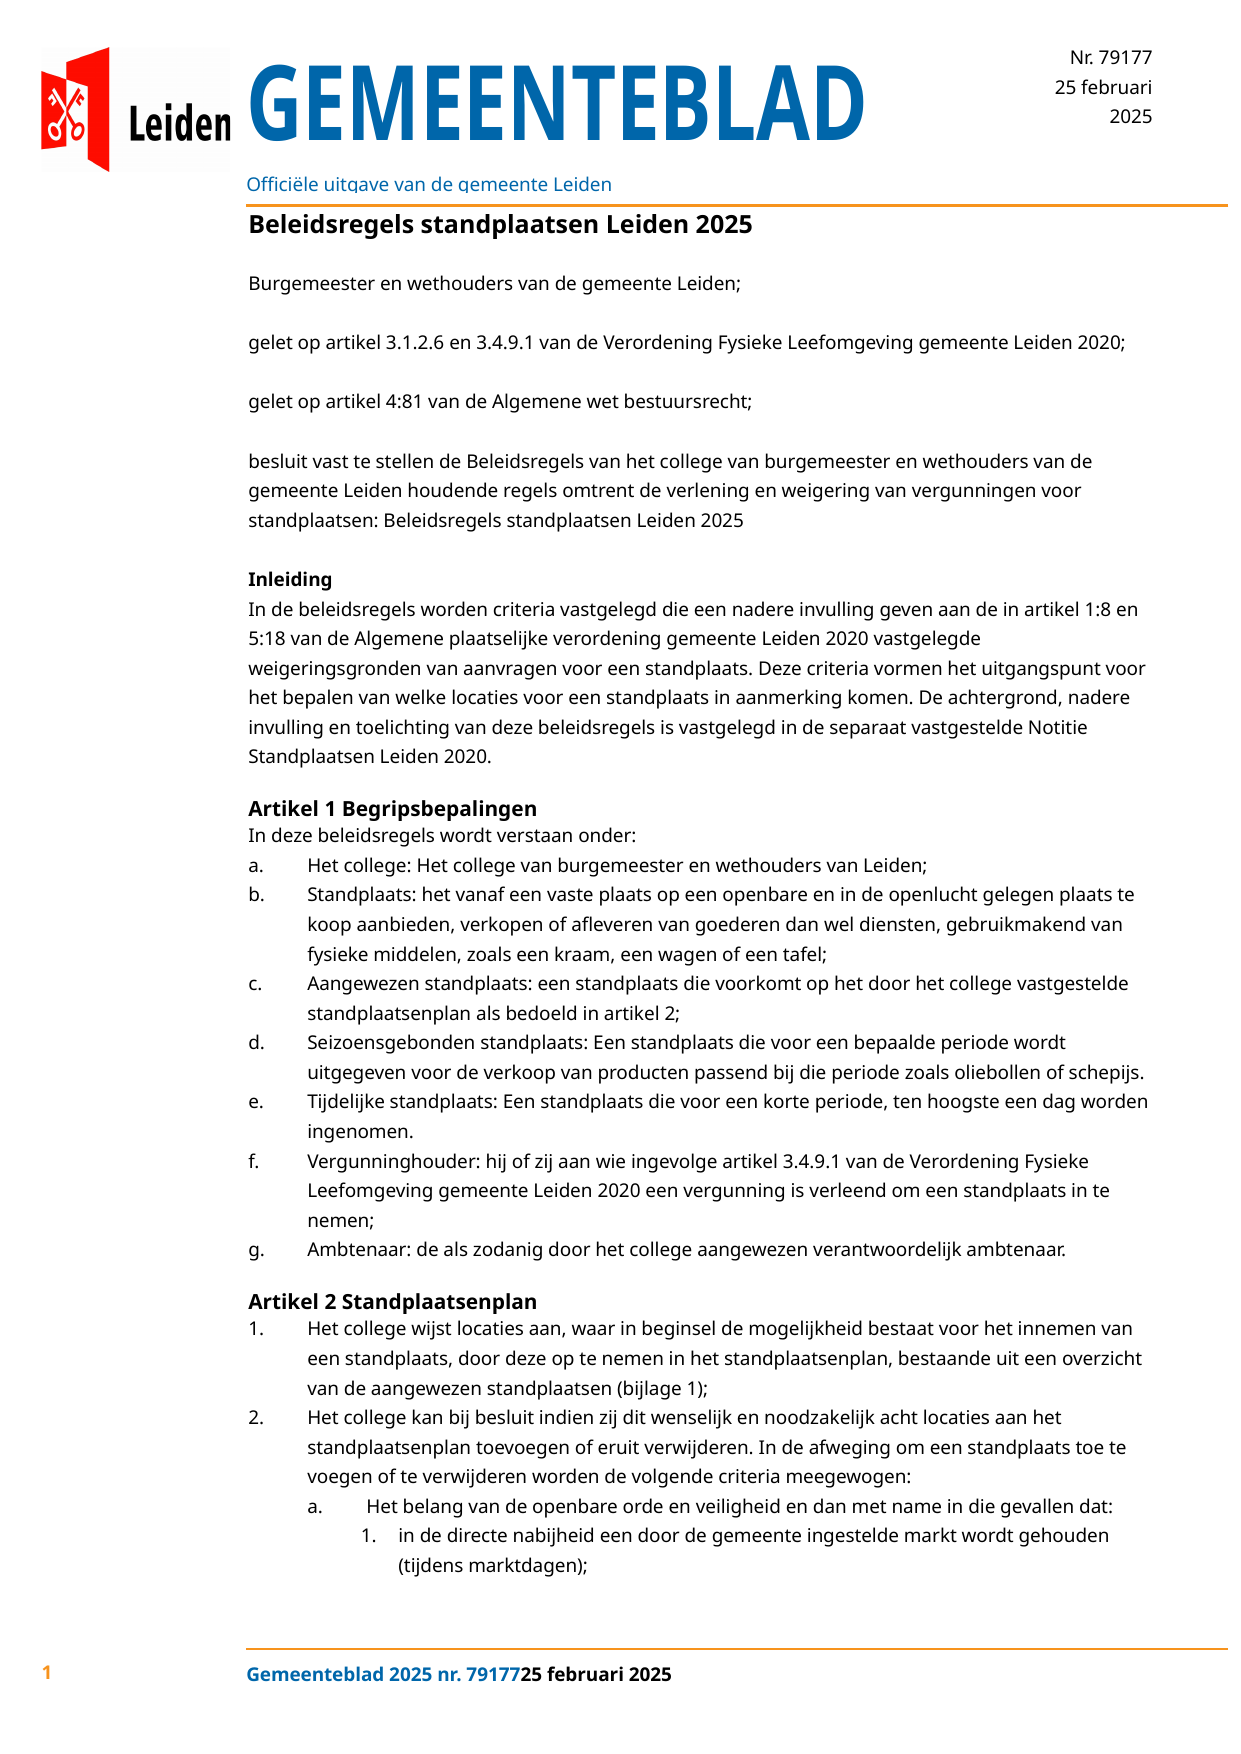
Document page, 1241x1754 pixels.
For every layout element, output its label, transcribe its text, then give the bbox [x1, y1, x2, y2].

picture [41, 47, 231, 172]
text In deze beleidsregels wordt verstaan onder: [248, 822, 1152, 848]
list Ambtenaar: de als zodanig door het college aangewezen verantwoordelijk ambtenaar. [248, 1237, 1152, 1262]
text Artikel 1 Begripsbepalingen [248, 794, 1152, 822]
text gelet op artikel 3.1.2.6 en 3.4.9.1 van de Verordening Fysieke Leefomgeving gemeente Leiden 2020; [248, 329, 1152, 355]
list Het college kan bij besluit indien zij dit wenselijk en noodzakelijk acht locaties aan het standplaatsenplan toevoegen of eruit verwijderen. In de afweging om een standplaats toe te voegen of te verwijderen worden de volgende criteria meegewogen: [248, 1404, 1152, 1489]
list Vergunninghouder: hij of zij aan wie ingevolge artikel 3.4.9.1 van de Verordening Fysieke Leefomgeving gemeente Leiden 2020 een vergunning is verleend om een standplaats in te nemen; [248, 1148, 1152, 1233]
text Inleiding [248, 566, 1152, 592]
list Tijdelijke standplaats: Een standplaats die voor een korte periode, ten hoogste een dag worden ingenomen. [248, 1089, 1152, 1144]
text besluit vast te stellen de Beleidsregels van het college van burgemeester en wethouders van de gemeente Leiden houdende regels omtrent de verlening en weigering van vergunningen voor standplaatsen: Beleidsregels standplaatsen Leiden 2025 [248, 448, 1152, 533]
text gelet op artikel 4:81 van de Algemene wet bestuursrecht; [248, 389, 1152, 414]
list Het belang van de openbare orde en veiligheid en dan met name in die gevallen dat: [307, 1493, 1152, 1519]
text Burgemeester en wethouders van de gemeente Leiden; [248, 270, 1152, 296]
list Het college: Het college van burgemeester en wethouders van Leiden; [248, 852, 1152, 878]
text Artikel 2 Standplaatsenplan [248, 1287, 1152, 1316]
list Aangewezen standplaats: een standplaats die voorkomt op het door het college vastgestelde standplaatsenplan als bedoeld in artikel 2; [248, 970, 1152, 1026]
list Het college wijst locaties aan, waar in beginsel de mogelijkheid bestaat voor het innemen van een standplaats, door deze op te nemen in het standplaatsenplan, bestaande uit een overzicht van de aangewezen standplaatsen (bijlage 1); [248, 1316, 1152, 1400]
text In de beleidsregels worden criteria vastgelegd die een nadere invulling geven aan de in artikel 1:8 en 5:18 van de Algemene plaatselijke verordening gemeente Leiden 2020 vastgelegde weigeringsgronden van aanvragen voor een standplaats. Deze criteria vormen het uitgangspunt voor het bepalen van welke locaties voor een standplaats in aanmerking komen. De achtergrond, nadere invulling en toelichting van deze beleidsregels is vastgelegd in de separaat vastgestelde Notitie Standplaatsen Leiden 2020. [248, 596, 1152, 769]
text Beleidsregels standplaatsen Leiden 2025 [248, 207, 1152, 241]
list in de directe nabijheid een door de gemeente ingestelde markt wordt gehouden (tijdens marktdagen); [361, 1523, 1152, 1578]
list Standplaats: het vanaf een vaste plaats op een openbare en in de openlucht gelegen plaats te koop aanbieden, verkopen of afleveren van goederen dan wel diensten, gebruikmakend van fysieke middelen, zoals een kraam, een wagen of een tafel; [248, 882, 1152, 967]
list Seizoensgebonden standplaats: Een standplaats die voor een bepaalde periode wordt uitgegeven voor de verkoop van producten passend bij die periode zoals oliebollen of schepijs. [248, 1029, 1152, 1085]
